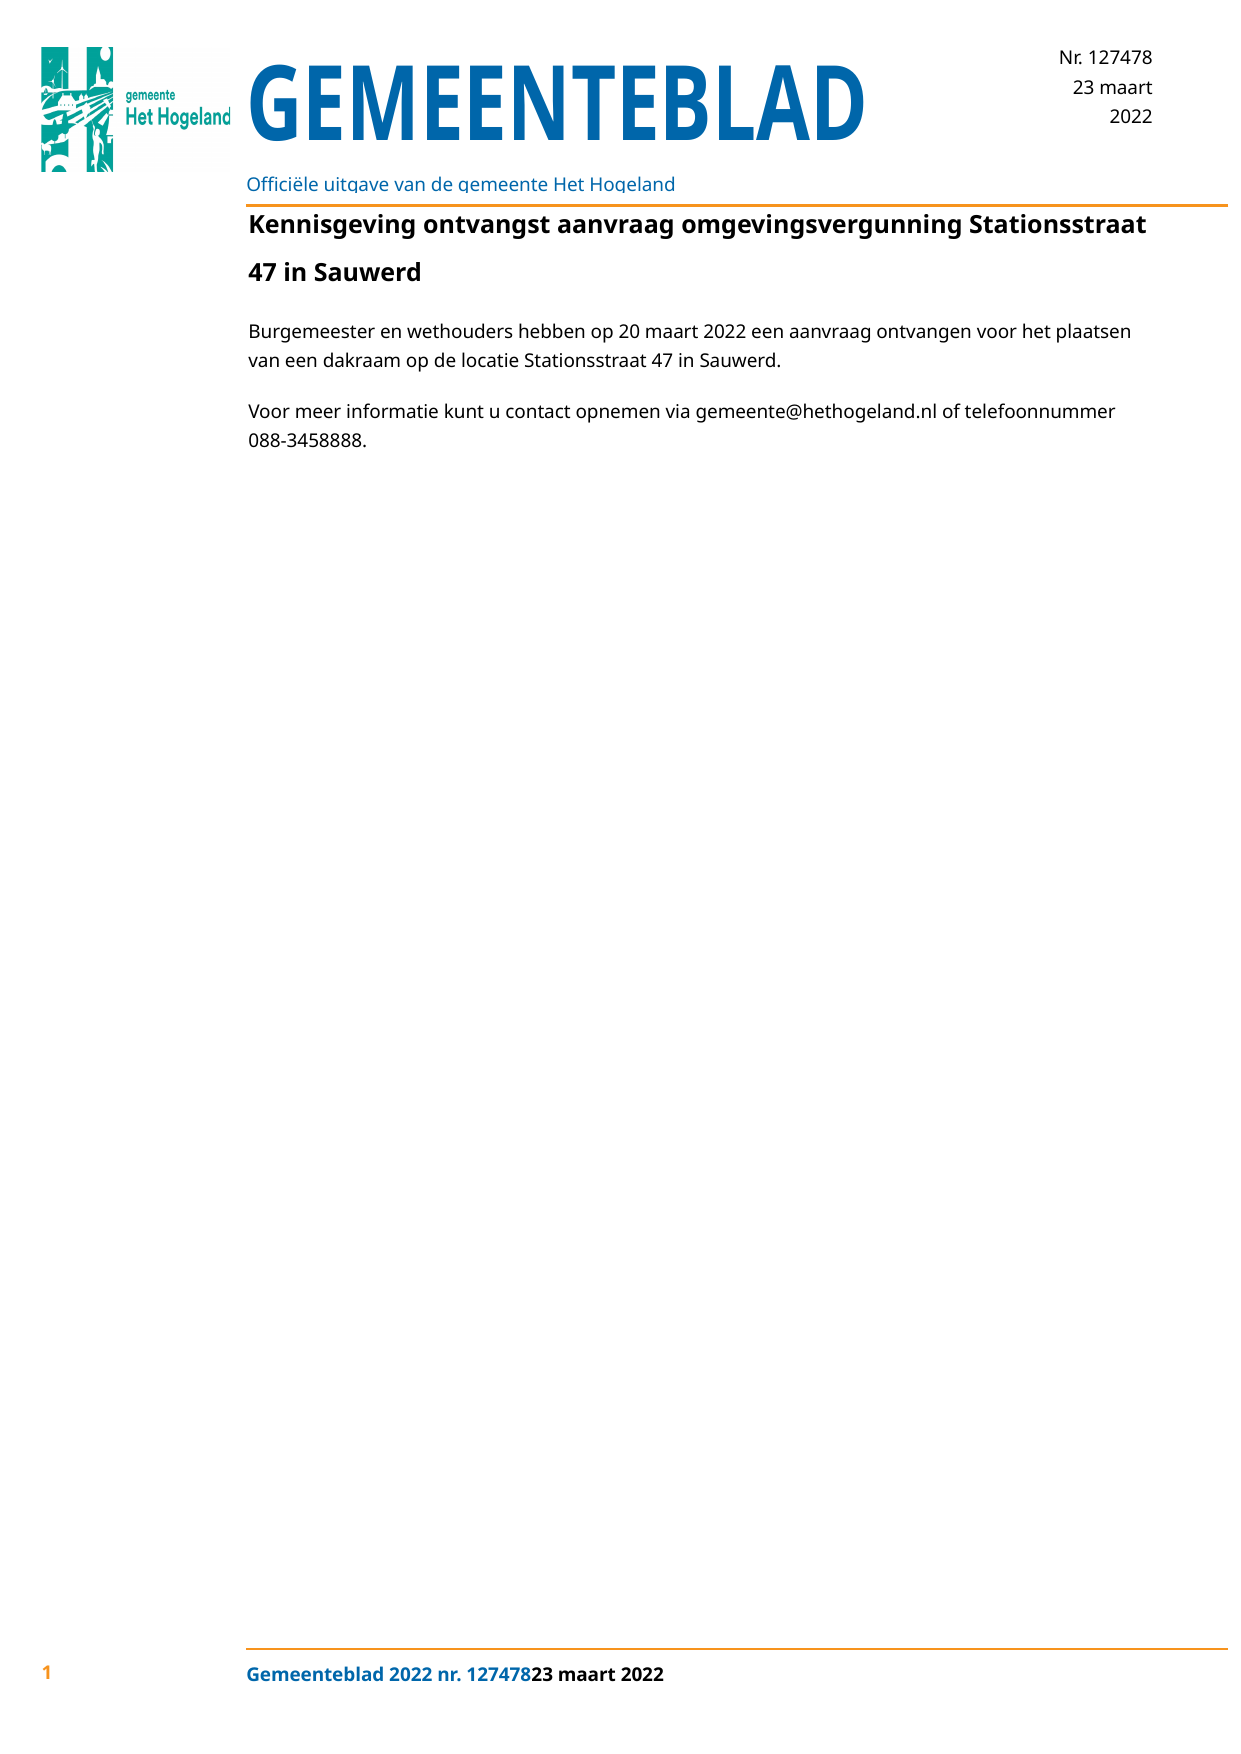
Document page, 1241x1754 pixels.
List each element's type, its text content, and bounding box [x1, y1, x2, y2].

text Voor meer informatie kunt u contact opnemen via gemeente@hethogeland.nl of telefoonnummer 088-3458888. [248, 398, 1152, 453]
text Kennisgeving ontvangst aanvraag omgevingsvergunning Stationsstraat 47 in Sauwerd [248, 207, 1152, 288]
text Burgemeester en wethouders hebben op 20 maart 2022 een aanvraag ontvangen voor het plaatsen van een dakraam op de locatie Stationsstraat 47 in Sauwerd. [248, 318, 1152, 373]
picture [41, 47, 231, 172]
